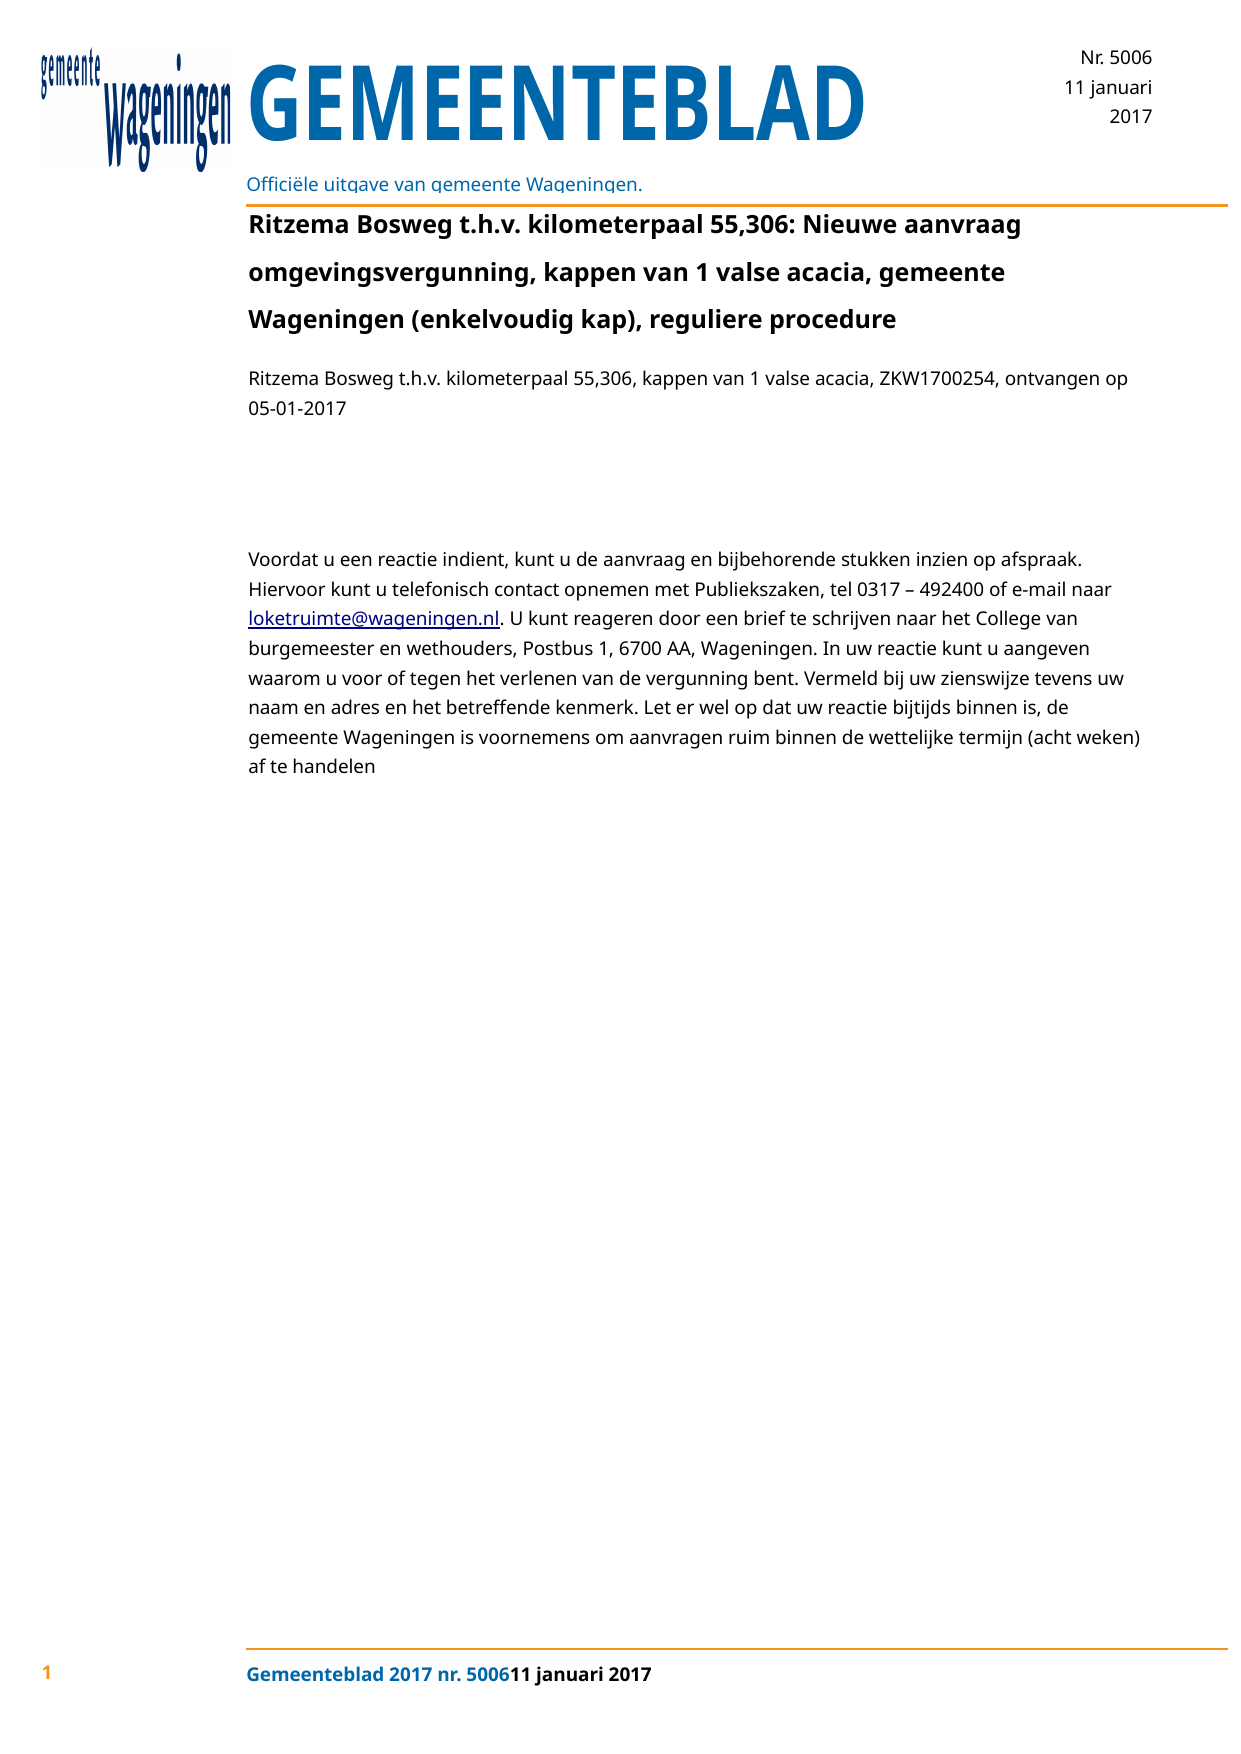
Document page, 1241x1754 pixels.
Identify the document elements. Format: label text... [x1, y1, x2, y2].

text Ritzema Bosweg t.h.v. kilometerpaal 55,306: Nieuwe aanvraag omgevingsvergunning, kappen van 1 valse acacia, gemeente Wageningen (enkelvoudig kap), reguliere procedure [248, 207, 1152, 336]
text Voordat u een reactie indient, kunt u de aanvraag en bijbehorende stukken inzien op afspraak. Hiervoor kunt u telefonisch contact opnemen met Publiekszaken, tel 0317 – 492400 of e-mail naar loketruimte@wageningen.nl. U kunt reageren door een brief te schrijven naar het College van burgemeester en wethouders, Postbus 1, 6700 AA, Wageningen. In uw reactie kunt u aangeven waarom u voor of tegen het verlenen van de vergunning bent. Vermeld bij uw zienswijze tevens uw naam en adres en het betreffende kenmerk. Let er wel op dat uw reactie bijtijds binnen is, de gemeente Wageningen is voornemens om aanvragen ruim binnen de wettelijke termijn (acht weken) af te handelen [248, 546, 1152, 779]
picture [41, 47, 231, 172]
text Ritzema Bosweg t.h.v. kilometerpaal 55,306, kappen van 1 valse acacia, ZKW1700254, ontvangen op 05-01-2017 [248, 366, 1152, 421]
